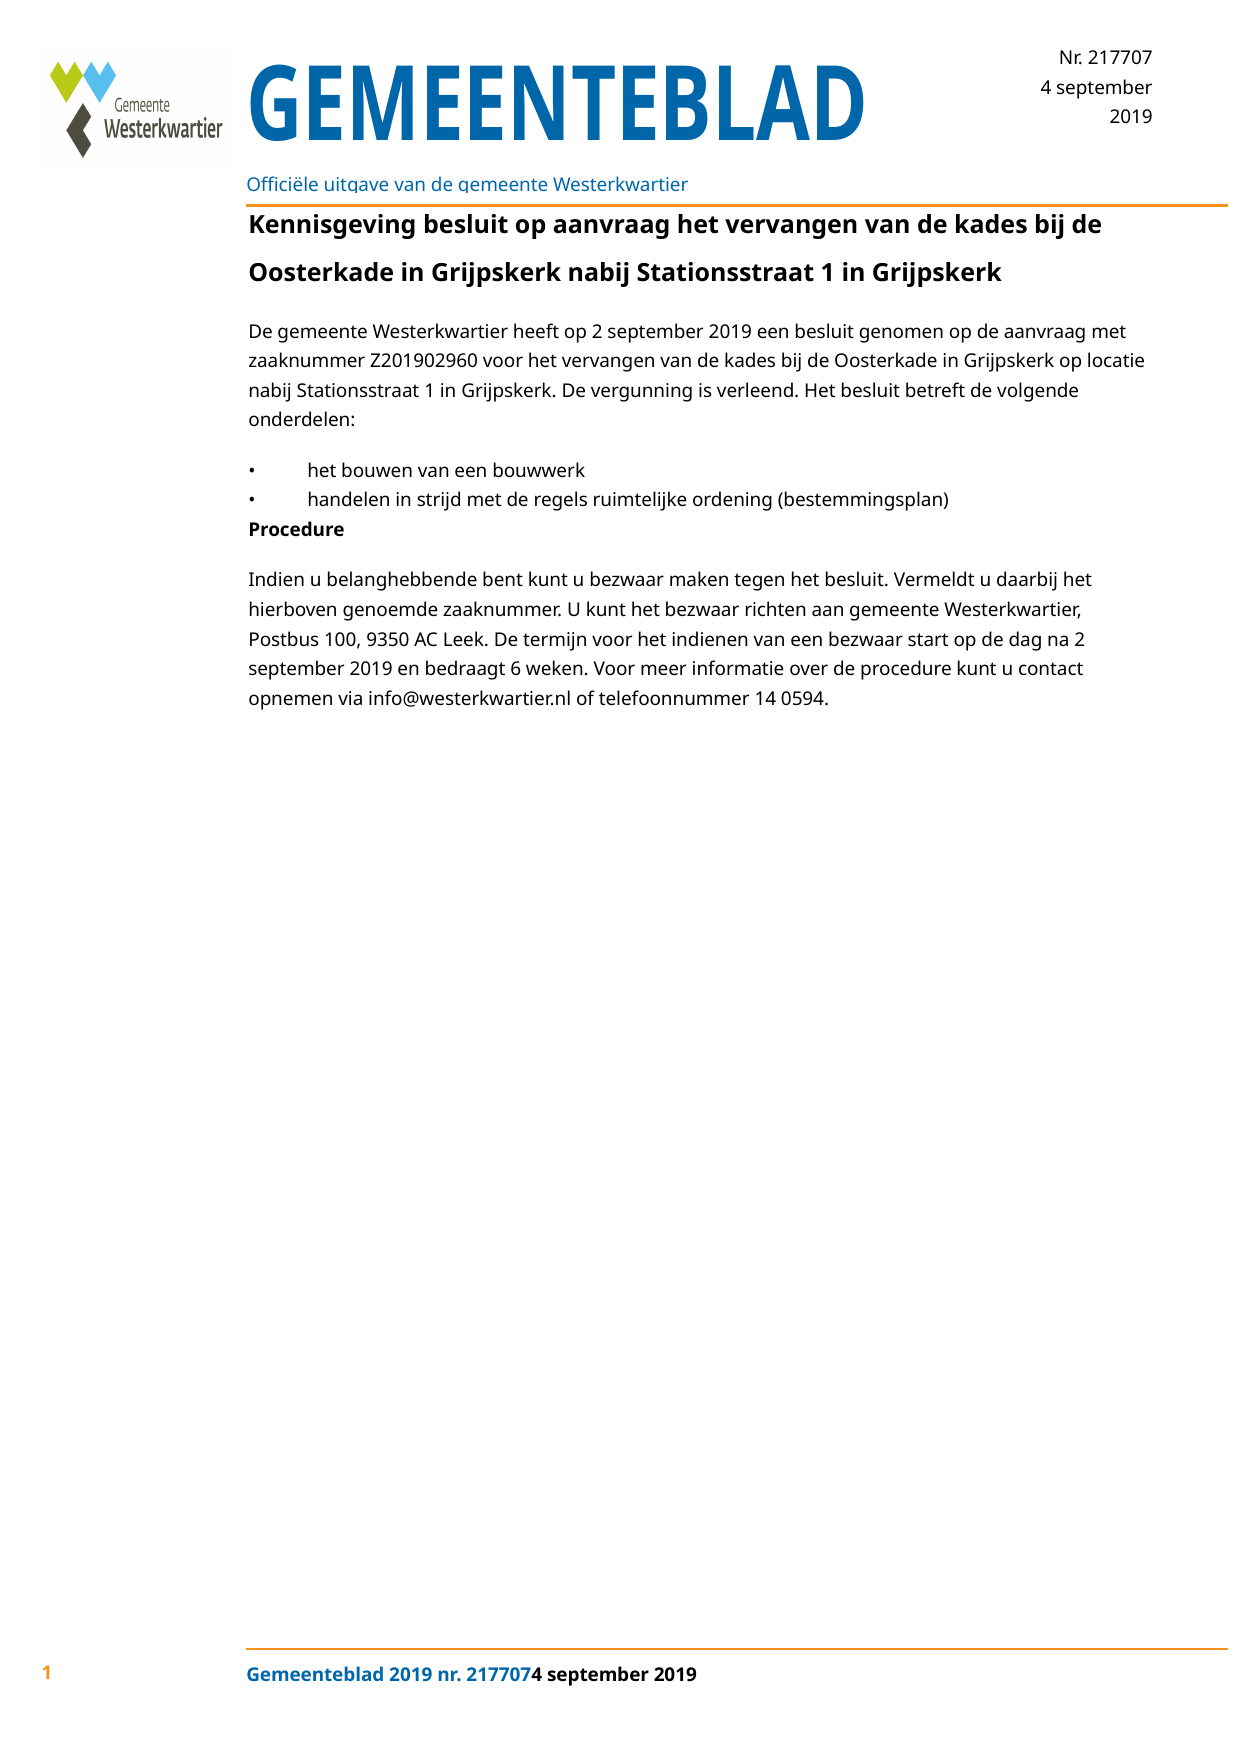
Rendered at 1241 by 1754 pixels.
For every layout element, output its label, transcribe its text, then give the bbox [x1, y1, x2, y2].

text Procedure [248, 516, 1152, 542]
text Indien u belanghebbende bent kunt u bezwaar maken tegen het besluit. Vermeldt u daarbij het hierboven genoemde zaaknummer. U kunt het bezwaar richten aan gemeente Westerkwartier, Postbus 100, 9350 AC Leek. De termijn voor het indienen van een bezwaar start op de dag na 2 september 2019 en bedraagt 6 weken. Voor meer informatie over de procedure kunt u contact opnemen via info@westerkwartier.nl of telefoonnummer 14 0594. [248, 567, 1152, 711]
list handelen in strijd met de regels ruimtelijke ordening (bestemmingsplan) [248, 487, 1152, 512]
text Kennisgeving besluit op aanvraag het vervangen van de kades bij de Oosterkade in Grijpskerk nabij Stationsstraat 1 in Grijpskerk [248, 207, 1152, 288]
list het bouwen van een bouwwerk [248, 457, 1152, 483]
text De gemeente Westerkwartier heeft op 2 september 2019 een besluit genomen op de aanvraag met zaaknummer Z201902960 voor het vervangen van de kades bij de Oosterkade in Grijpskerk op locatie nabij Stationsstraat 1 in Grijpskerk. De vergunning is verleend. Het besluit betreft de volgende onderdelen: [248, 318, 1152, 432]
picture [41, 47, 231, 172]
